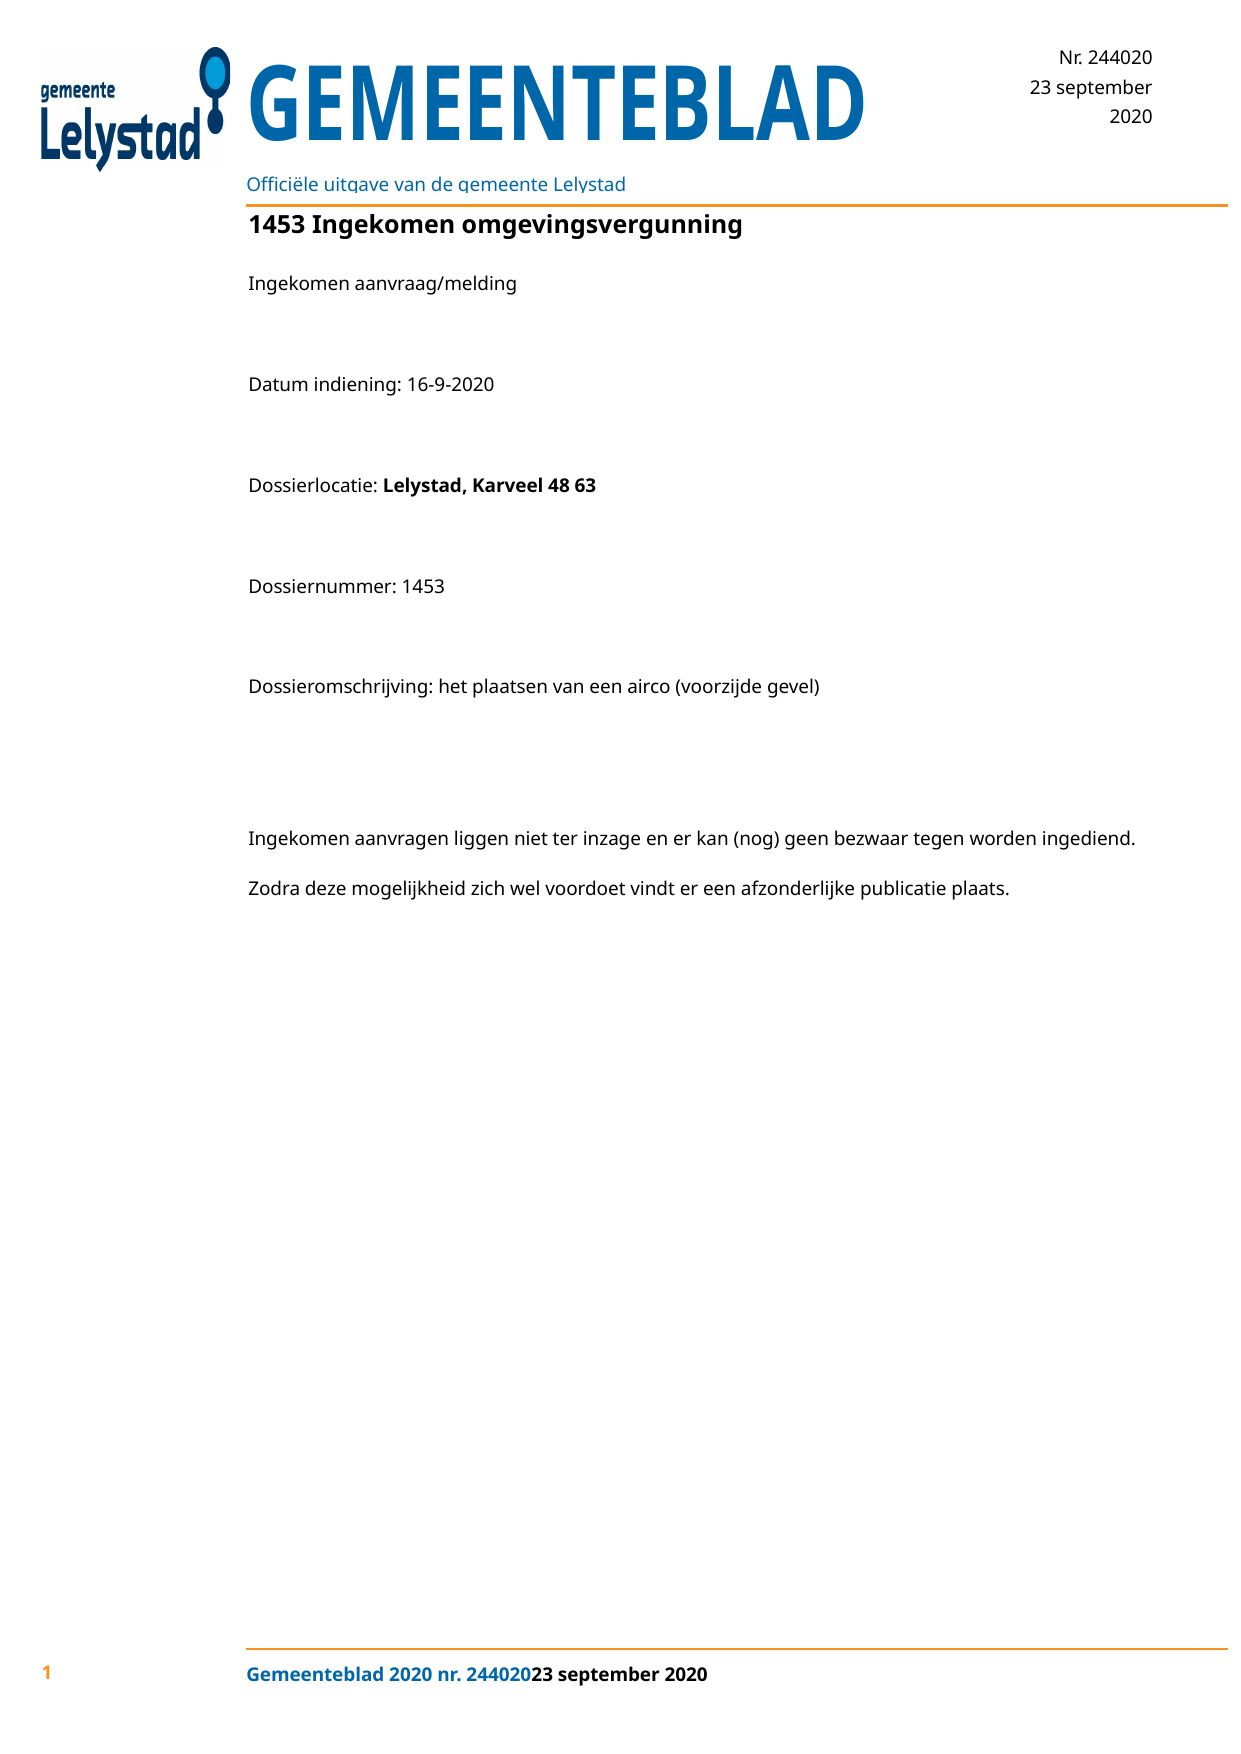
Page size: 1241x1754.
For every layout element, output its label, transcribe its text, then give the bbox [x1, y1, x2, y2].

text Ingekomen aanvragen liggen niet ter inzage en er kan (nog) geen bezwaar tegen worden ingediend. [248, 825, 1152, 851]
text Datum indiening: 16-9-2020 [248, 371, 1152, 397]
text Dossiernummer: 1453 [248, 573, 1152, 598]
picture [41, 47, 231, 172]
text Zodra deze mogelijkheid zich wel voordoet vindt er een afzonderlijke publicatie plaats. [248, 875, 1152, 901]
text 1453 Ingekomen omgevingsvergunning [248, 207, 1152, 241]
text Dossierlocatie: Lelystad, Karveel 48 63 [248, 472, 1152, 498]
text Ingekomen aanvraag/melding [248, 270, 1152, 296]
text Dossieromschrijving: het plaatsen van een airco (voorzijde gevel) [248, 674, 1152, 699]
